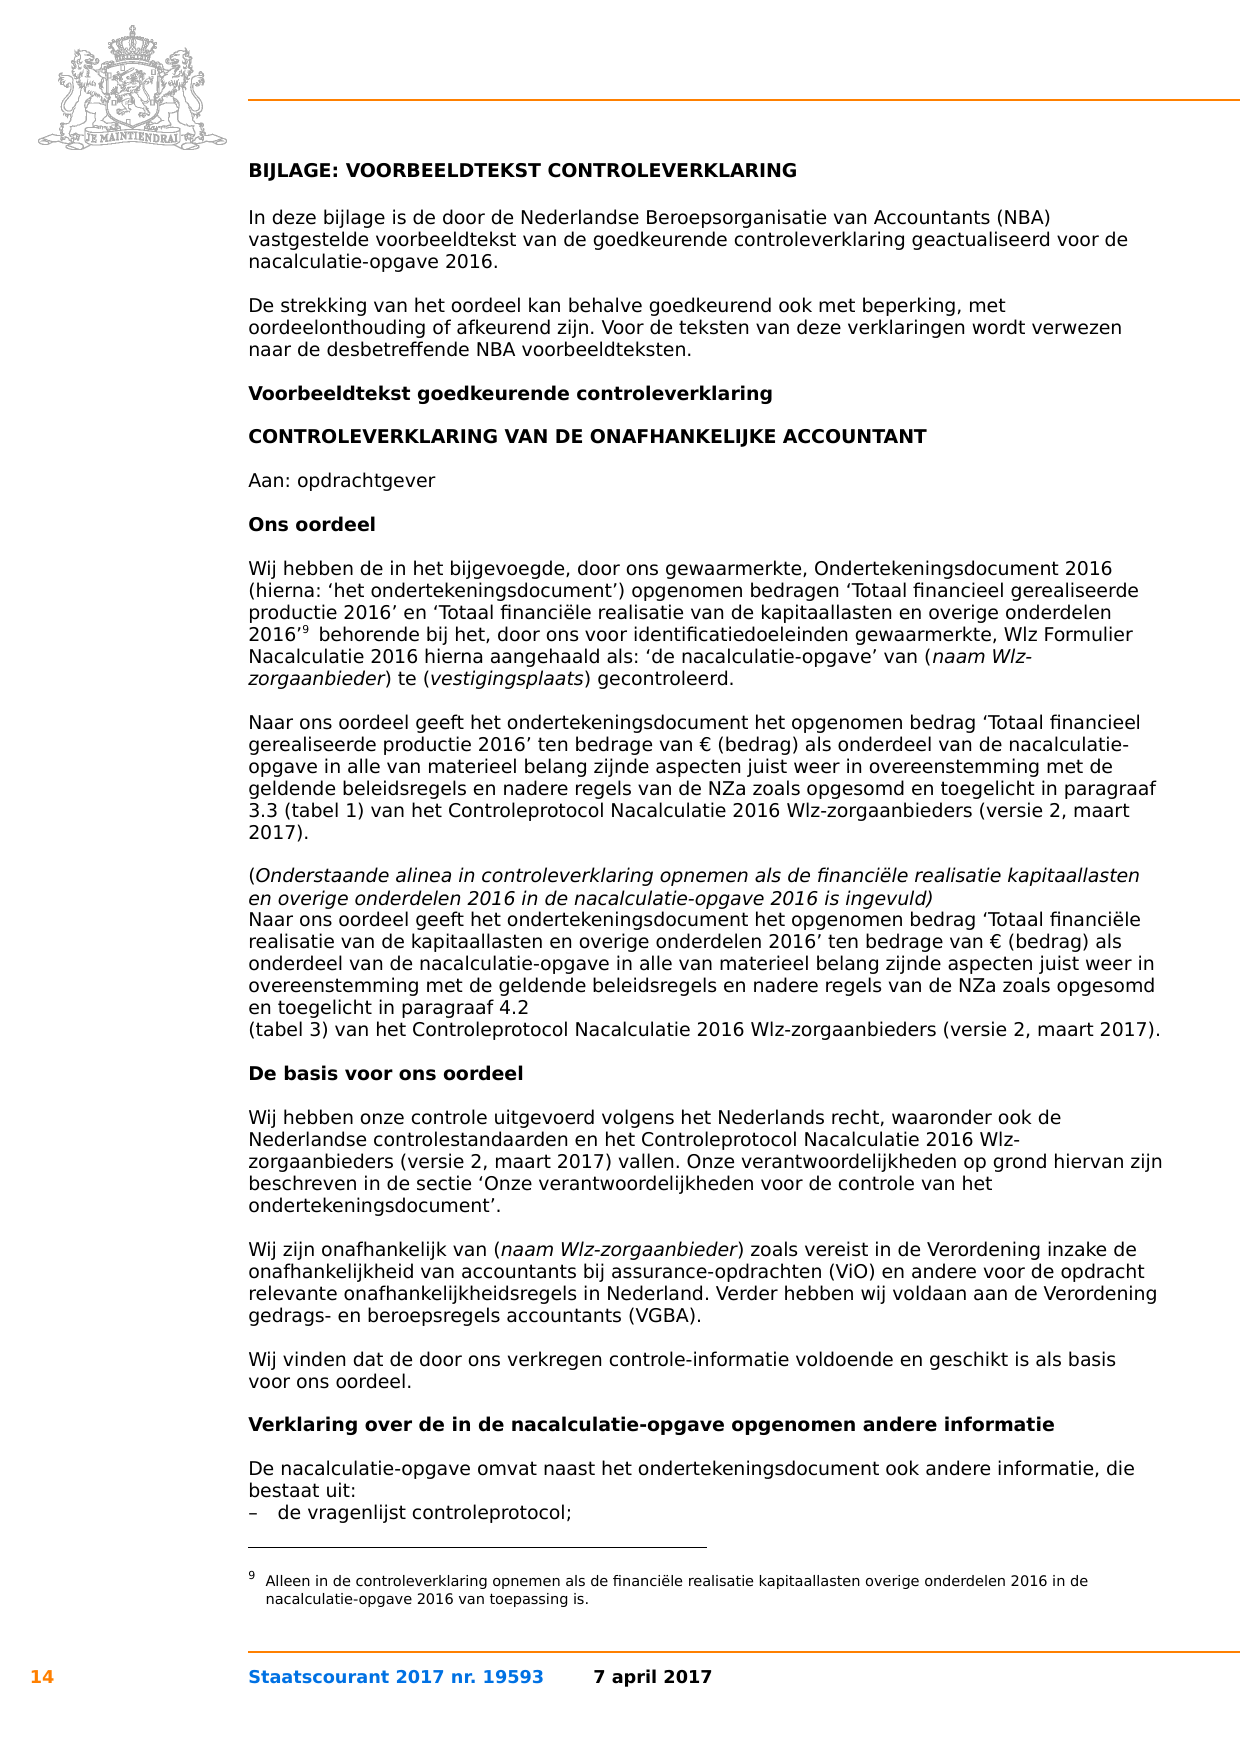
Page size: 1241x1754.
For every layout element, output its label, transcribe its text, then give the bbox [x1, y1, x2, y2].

text Wij hebben onze controle uitgevoerd volgens het Nederlands recht, waaronder ook de Nederlandse controlestandaarden en het Controleprotocol Nacalculatie 2016 Wlz-zorgaanbieders (versie 2, maart 2017) vallen. Onze verantwoordelijkheden op grond hiervan zijn beschreven in de sectie ‘Onze verantwoordelijkheden voor de controle van het ondertekeningsdocument’. [248, 1107, 1163, 1217]
picture [38, 25, 227, 150]
subtitle Voorbeeldtekst goedkeurende controleverklaring [248, 382, 1163, 404]
subtitle De basis voor ons oordeel [248, 1063, 1163, 1085]
subtitle Ons oordeel [248, 514, 1163, 536]
text Alleen in de controleverklaring opnemen als de financiële realisatie kapitaallasten overige onderdelen 2016 in de nacalculatie-opgave 2016 van toepassing is. [248, 1569, 1163, 1608]
text Wij zijn onafhankelijk van (naam Wlz-zorgaanbieder) zoals vereist in de Verordening inzake de onafhankelijkheid van accountants bij assurance-opdrachten (ViO) en andere voor de opdracht relevante onafhankelijkheidsregels in Nederland. Verder hebben wij voldaan aan de Verordening gedrags- en beroepsregels accountants (VGBA). [248, 1239, 1163, 1327]
subtitle CONTROLEVERKLARING VAN DE ONAFHANKELIJKE ACCOUNTANT [248, 426, 1163, 448]
text (tabel 3) van het Controleprotocol Nacalculatie 2016 Wlz-zorgaanbieders (versie 2, maart 2017). [248, 1019, 1163, 1041]
text Naar ons oordeel geeft het ondertekeningsdocument het opgenomen bedrag ‘Totaal financiële realisatie van de kapitaallasten en overige onderdelen 2016’ ten bedrage van € (bedrag) als onderdeel van de nacalculatie-opgave in alle van materieel belang zijnde aspecten juist weer in overeenstemming met de geldende beleidsregels en nadere regels van de NZa zoals opgesomd en toegelicht in paragraaf 4.2 [248, 909, 1163, 1019]
text De nacalculatie-opgave omvat naast het ondertekeningsdocument ook andere informatie, die bestaat uit: [248, 1458, 1163, 1502]
text In deze bijlage is de door de Nederlandse Beroepsorganisatie van Accountants (NBA) vastgestelde voorbeeldtekst van de goedkeurende controleverklaring geactualiseerd voor de nacalculatie-opgave 2016. [248, 207, 1163, 273]
text Wij hebben de in het bijgevoegde, door ons gewaarmerkte, Ondertekeningsdocument 2016 (hierna: ‘het ondertekeningsdocument’) opgenomen bedragen ‘Totaal financieel gerealiseerde productie 2016’ en ‘Totaal financiële realisatie van de kapitaallasten en overige onderdelen 2016’ behorende bij het, door ons voor identificatiedoeleinden gewaarmerkte, Wlz Formulier Nacalculatie 2016 hierna aangehaald als: ‘de nacalculatie-opgave’ van (naam Wlz-zorgaanbieder) te (vestigingsplaats) gecontroleerd. [248, 558, 1163, 690]
subtitle Verklaring over de in de nacalculatie-opgave opgenomen andere informatie [248, 1414, 1163, 1436]
text Wij vinden dat de door ons verkregen controle-informatie voldoende en geschikt is als basis voor ons oordeel. [248, 1348, 1163, 1392]
text – de vragenlijst controleprotocol; [248, 1502, 1163, 1524]
subtitle BIJLAGE: VOORBEELDTEKST CONTROLEVERKLARING [248, 160, 1163, 182]
text (Onderstaande alinea in controleverklaring opnemen als de financiële realisatie kapitaallasten en overige onderdelen 2016 in de nacalculatie-opgave 2016 is ingevuld) [248, 865, 1163, 909]
text Naar ons oordeel geeft het ondertekeningsdocument het opgenomen bedrag ‘Totaal financieel gerealiseerde productie 2016’ ten bedrage van € (bedrag) als onderdeel van de nacalculatie-opgave in alle van materieel belang zijnde aspecten juist weer in overeenstemming met de geldende beleidsregels en nadere regels van de NZa zoals opgesomd en toegelicht in paragraaf 3.3 (tabel 1) van het Controleprotocol Nacalculatie 2016 Wlz-zorgaanbieders (versie 2, maart 2017). [248, 712, 1163, 843]
text De strekking van het oordeel kan behalve goedkeurend ook met beperking, met oordeelonthouding of afkeurend zijn. Voor de teksten van deze verklaringen wordt verwezen naar de desbetreffende NBA voorbeeldteksten. [248, 295, 1163, 361]
text Aan: opdrachtgever [248, 470, 1163, 492]
